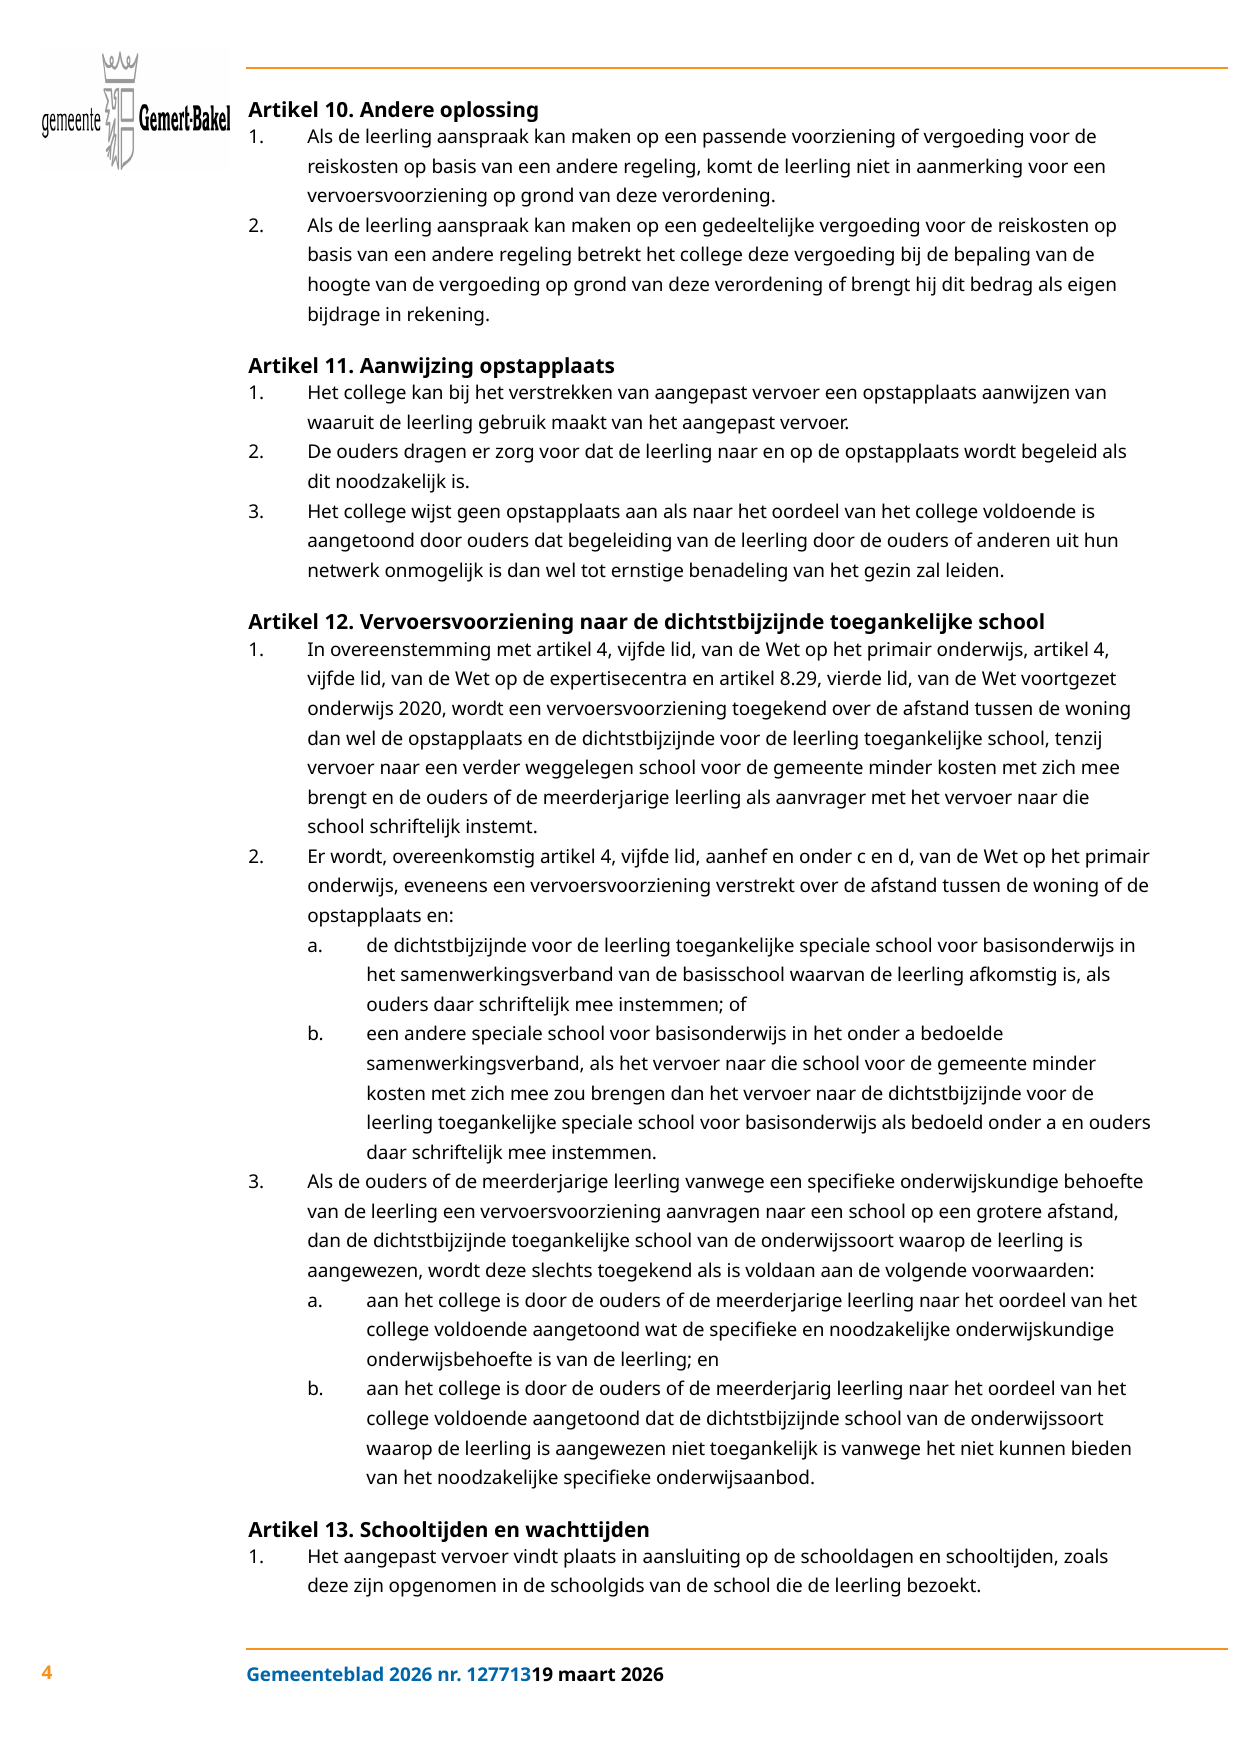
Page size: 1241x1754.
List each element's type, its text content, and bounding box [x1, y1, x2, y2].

text Artikel 12. Vervoersvoorziening naar de dichtstbijzijnde toegankelijke school [248, 607, 1152, 636]
list Als de leerling aanspraak kan maken op een gedeeltelijke vergoeding voor de reiskosten op basis van een andere regeling betrekt het college deze vergoeding bij de bepaling van de hoogte van de vergoeding op grond van deze verordening of brengt hij dit bedrag als eigen bijdrage in rekening. [248, 212, 1152, 326]
list Het college wijst geen opstapplaats aan als naar het oordeel van het college voldoende is aangetoond door ouders dat begeleiding van de leerling door de ouders of anderen uit hun netwerk onmogelijk is dan wel tot ernstige benadeling van het gezin zal leiden. [248, 498, 1152, 583]
list een andere speciale school voor basisonderwijs in het onder a bedoelde samenwerkingsverband, als het vervoer naar die school voor de gemeente minder kosten met zich mee zou brengen dan het vervoer naar de dichtstbijzijnde voor de leerling toegankelijke speciale school voor basisonderwijs als bedoeld onder a en ouders daar schriftelijk mee instemmen. [307, 1021, 1152, 1164]
text Artikel 13. Schooltijden en wachttijden [248, 1515, 1152, 1543]
list Het aangepast vervoer vindt plaats in aansluiting op de schooldagen en schooltijden, zoals deze zijn opgenomen in de schoolgids van de school die de leerling bezoekt. [248, 1543, 1152, 1598]
picture [41, 47, 231, 172]
list aan het college is door de ouders of de meerderjarig leerling naar het oordeel van het college voldoende aangetoond dat de dichtstbijzijnde school van de onderwijssoort waarop de leerling is aangewezen niet toegankelijk is vanwege het niet kunnen bieden van het noodzakelijke specifieke onderwijsaanbod. [307, 1376, 1152, 1490]
list aan het college is door de ouders of de meerderjarige leerling naar het oordeel van het college voldoende aangetoond wat de specifieke en noodzakelijke onderwijskundige onderwijsbehoefte is van de leerling; en [307, 1287, 1152, 1372]
text Artikel 10. Andere oplossing [248, 95, 1152, 123]
list Het college kan bij het verstrekken van aangepast vervoer een opstapplaats aanwijzen van waaruit de leerling gebruik maakt van het aangepast vervoer. [248, 379, 1152, 435]
list Als de ouders of de meerderjarige leerling vanwege een specifieke onderwijskundige behoefte van de leerling een vervoersvoorziening aanvragen naar een school op een grotere afstand, dan de dichtstbijzijnde toegankelijke school van de onderwijssoort waarop de leerling is aangewezen, wordt deze slechts toegekend als is voldaan aan de volgende voorwaarden: [248, 1168, 1152, 1283]
list In overeenstemming met artikel 4, vijfde lid, van de Wet op het primair onderwijs, artikel 4, vijfde lid, van de Wet op de expertisecentra en artikel 8.29, vierde lid, van de Wet voortgezet onderwijs 2020, wordt een vervoersvoorziening toegekend over de afstand tussen de woning dan wel de opstapplaats en de dichtstbijzijnde voor de leerling toegankelijke school, tenzij vervoer naar een verder weggelegen school voor de gemeente minder kosten met zich mee brengt en de ouders of de meerderjarige leerling als aanvrager met het vervoer naar die school schriftelijk instemt. [248, 636, 1152, 839]
list Er wordt, overeenkomstig artikel 4, vijfde lid, aanhef en onder c en d, van de Wet op het primair onderwijs, eveneens een vervoersvoorziening verstrekt over de afstand tussen de woning of de opstapplaats en: [248, 843, 1152, 928]
list Als de leerling aanspraak kan maken op een passende voorziening of vergoeding voor de reiskosten op basis van een andere regeling, komt de leerling niet in aanmerking voor een vervoersvoorziening op grond van deze verordening. [248, 123, 1152, 208]
list De ouders dragen er zorg voor dat de leerling naar en op de opstapplaats wordt begeleid als dit noodzakelijk is. [248, 439, 1152, 494]
text Artikel 11. Aanwijzing opstapplaats [248, 351, 1152, 379]
list de dichtstbijzijnde voor de leerling toegankelijke speciale school voor basisonderwijs in het samenwerkingsverband van de basisschool waarvan de leerling afkomstig is, als ouders daar schriftelijk mee instemmen; of [307, 932, 1152, 1017]
